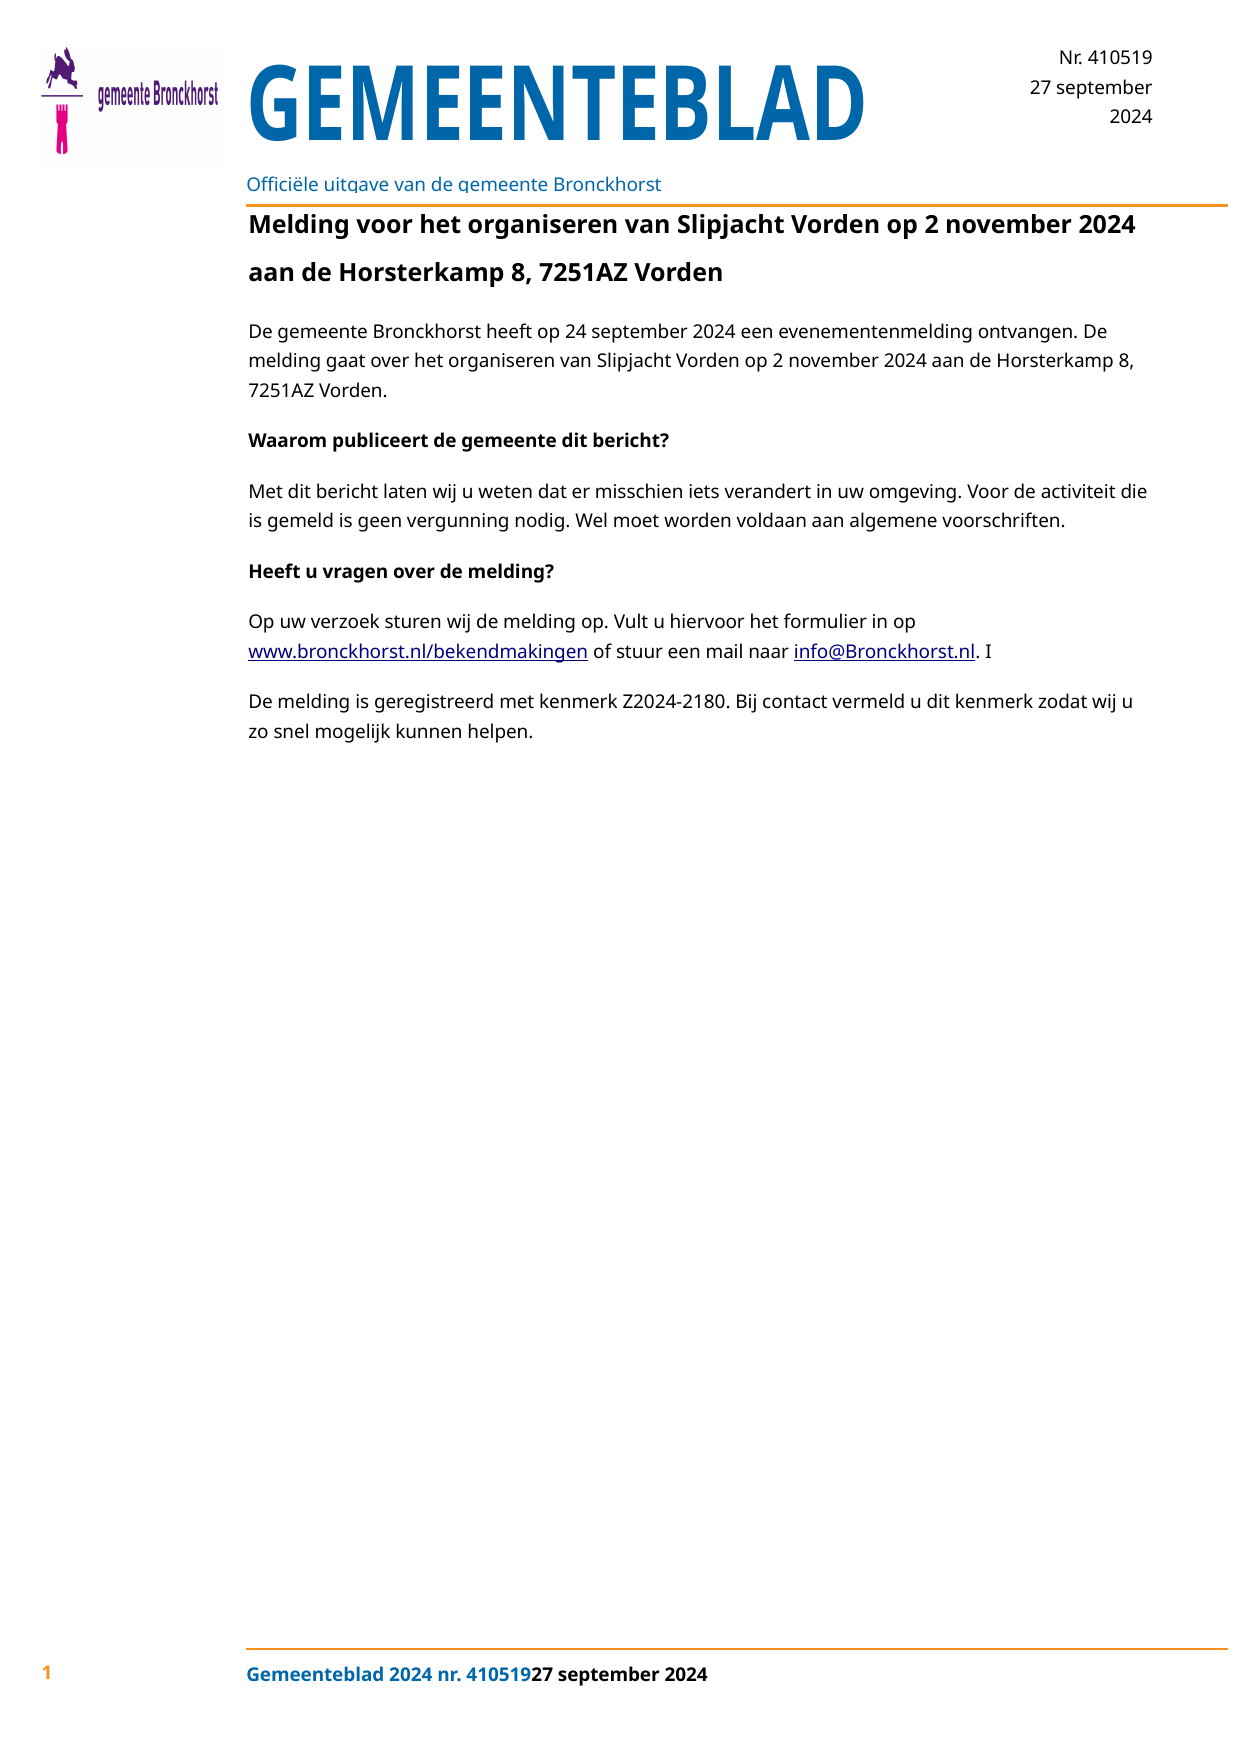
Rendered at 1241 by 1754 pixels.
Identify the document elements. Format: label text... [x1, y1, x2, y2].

picture [41, 47, 231, 172]
text De melding is geregistreerd met kenmerk Z2024-2180. Bij contact vermeld u dit kenmerk zodat wij u zo snel mogelijk kunnen helpen. [248, 688, 1152, 744]
text Heeft u vragen over de melding? [248, 558, 1152, 584]
text De gemeente Bronckhorst heeft op 24 september 2024 een evenementenmelding ontvangen. De melding gaat over het organiseren van Slipjacht Vorden op 2 november 2024 aan de Horsterkamp 8, 7251AZ Vorden. [248, 318, 1152, 403]
text Waarom publiceert de gemeente dit bericht? [248, 427, 1152, 453]
text Met dit bericht laten wij u weten dat er misschien iets verandert in uw omgeving. Voor de activiteit die is gemeld is geen vergunning nodig. Wel moet worden voldaan aan algemene voorschriften. [248, 478, 1152, 533]
text Melding voor het organiseren van Slipjacht Vorden op 2 november 2024 aan de Horsterkamp 8, 7251AZ Vorden [248, 207, 1152, 288]
text Op uw verzoek sturen wij de melding op. Vult u hiervoor het formulier in op www.bronckhorst.nl/bekendmakingen of stuur een mail naar info@Bronckhorst.nl. I [248, 608, 1152, 664]
